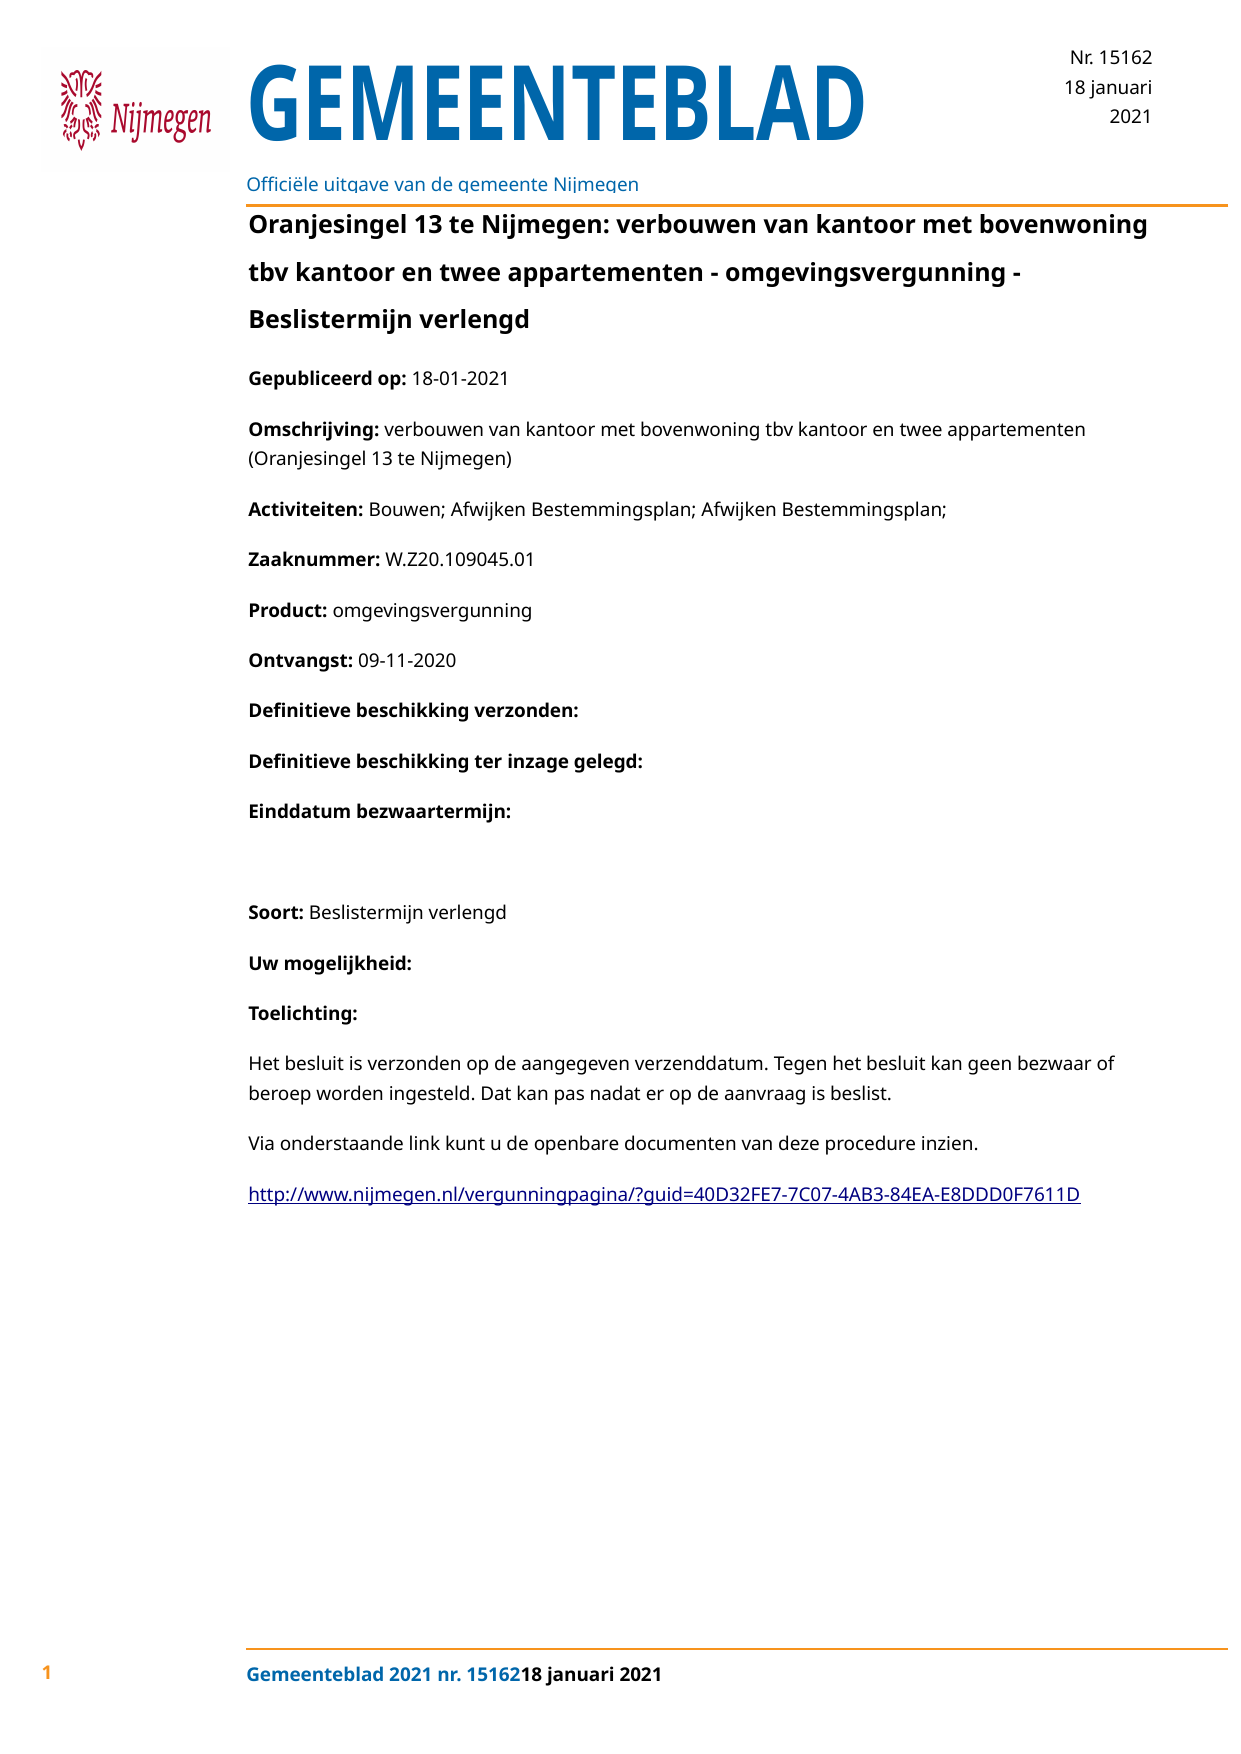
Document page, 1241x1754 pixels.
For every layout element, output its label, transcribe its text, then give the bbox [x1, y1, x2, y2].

text Zaaknummer: W.Z20.109045.01 [248, 546, 1152, 572]
text Het besluit is verzonden op de aangegeven verzenddatum. Tegen het besluit kan geen bezwaar of beroep worden ingesteld. Dat kan pas nadat er op de aanvraag is beslist. [248, 1051, 1152, 1106]
text Uw mogelijkheid: [248, 950, 1152, 975]
picture [41, 47, 231, 172]
text http://www.nijmegen.nl/vergunningpagina/?guid=40D32FE7-7C07-4AB3-84EA-E8DDD0F7611D [248, 1181, 1152, 1207]
text Via onderstaande link kunt u de openbare documenten van deze procedure inzien. [248, 1131, 1152, 1156]
text Omschrijving: verbouwen van kantoor met bovenwoning tbv kantoor en twee appartementen (Oranjesingel 13 te Nijmegen) [248, 416, 1152, 471]
text Definitieve beschikking ter inzage gelegd: [248, 748, 1152, 774]
text Gepubliceerd op: 18-01-2021 [248, 366, 1152, 391]
text Toelichting: [248, 1000, 1152, 1026]
text Product: omgevingsvergunning [248, 597, 1152, 622]
text Definitieve beschikking verzonden: [248, 698, 1152, 723]
text Einddatum bezwaartermijn: [248, 798, 1152, 824]
text Oranjesingel 13 te Nijmegen: verbouwen van kantoor met bovenwoning tbv kantoor en twee appartementen - omgevingsvergunning - Beslistermijn verlengd [248, 207, 1152, 336]
text Activiteiten: Bouwen; Afwijken Bestemmingsplan; Afwijken Bestemmingsplan; [248, 496, 1152, 522]
text Ontvangst: 09-11-2020 [248, 647, 1152, 673]
text Soort: Beslistermijn verlengd [248, 899, 1152, 925]
